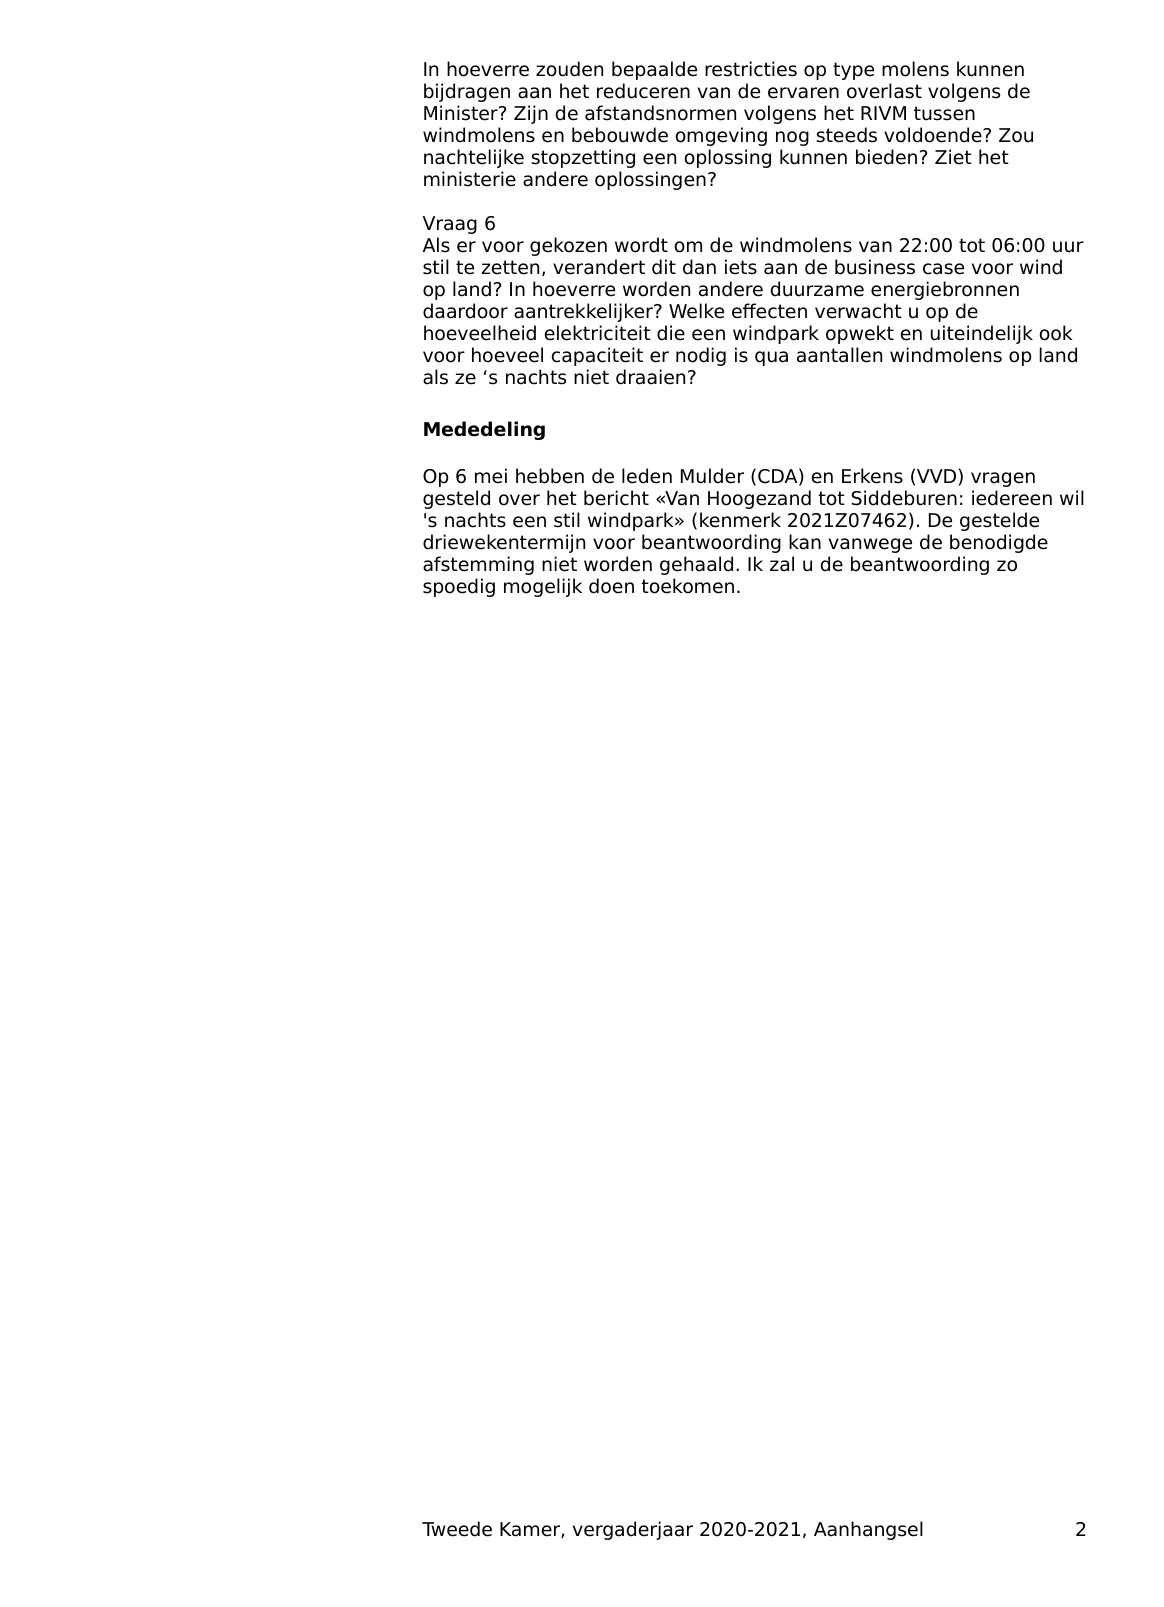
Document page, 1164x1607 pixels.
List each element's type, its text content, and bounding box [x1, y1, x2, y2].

text Op 6 mei hebben de leden Mulder (CDA) en Erkens (VVD) vragen gesteld over het bericht «Van Hoogezand tot Siddeburen: iedereen wil 's nachts een stil windpark» (kenmerk 2021Z07462). De gestelde driewekentermijn voor beantwoording kan vanwege de benodigde afstemming niet worden gehaald. Ik zal u de beantwoording zo spoedig mogelijk doen toekomen. [422, 466, 1087, 598]
text In hoeverre zouden bepaalde restricties op type molens kunnen bijdragen aan het reduceren van de ervaren overlast volgens de Minister? Zijn de afstandsnormen volgens het RIVM tussen windmolens en bebouwde omgeving nog steeds voldoende? Zou nachtelijke stopzetting een oplossing kunnen bieden? Ziet het ministerie andere oplossingen? [422, 59, 1087, 191]
text Vraag 6 [422, 213, 1087, 235]
subtitle Mededeling [422, 419, 1087, 441]
text Als er voor gekozen wordt om de windmolens van 22:00 tot 06:00 uur stil te zetten, verandert dit dan iets aan de business case voor wind op land? In hoeverre worden andere duurzame energiebronnen daardoor aantrekkelijker? Welke effecten verwacht u op de hoeveelheid elektriciteit die een windpark opwekt en uiteindelijk ook voor hoeveel capaciteit er nodig is qua aantallen windmolens op land als ze ‘s nachts niet draaien? [422, 235, 1087, 389]
